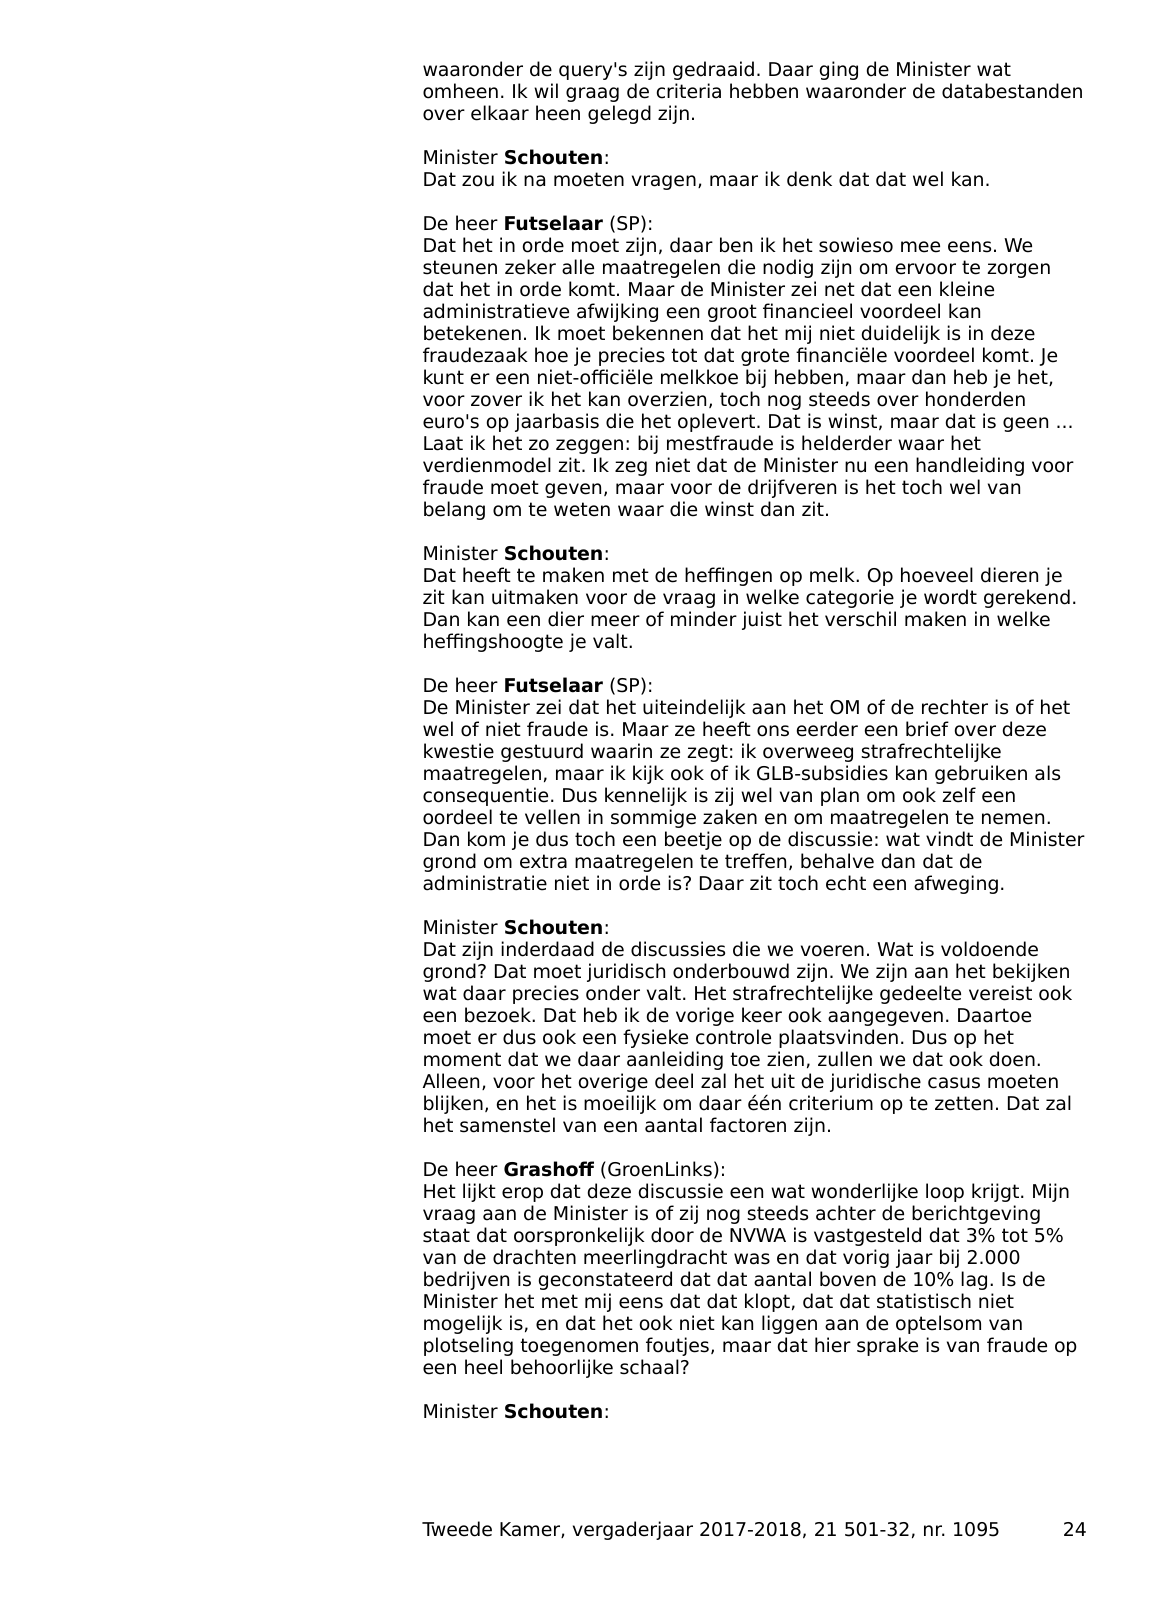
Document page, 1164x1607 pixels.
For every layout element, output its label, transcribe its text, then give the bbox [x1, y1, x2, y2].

text Dat zijn inderdaad de discussies die we voeren. Wat is voldoende grond? Dat moet juridisch onderbouwd zijn. We zijn aan het bekijken wat daar precies onder valt. Het strafrechtelijke gedeelte vereist ook een bezoek. Dat heb ik de vorige keer ook aangegeven. Daartoe moet er dus ook een fysieke controle plaatsvinden. Dus op het moment dat we daar aanleiding toe zien, zullen we dat ook doen. Alleen, voor het overige deel zal het uit de juridische casus moeten blijken, en het is moeilijk om daar één criterium op te zetten. Dat zal het samenstel van een aantal factoren zijn. [422, 939, 1087, 1137]
text Minister Schouten: [422, 1401, 1087, 1423]
text Minister Schouten: [422, 917, 1087, 939]
text Het lijkt erop dat deze discussie een wat wonderlijke loop krijgt. Mijn vraag aan de Minister is of zij nog steeds achter de berichtgeving staat dat oorspronkelijk door de NVWA is vastgesteld dat 3% tot 5% van de drachten meerlingdracht was en dat vorig jaar bij 2.000 bedrijven is geconstateerd dat dat aantal boven de 10% lag. Is de Minister het met mij eens dat dat klopt, dat dat statistisch niet mogelijk is, en dat het ook niet kan liggen aan de optelsom van plotseling toegenomen foutjes, maar dat hier sprake is van fraude op een heel behoorlijke schaal? [422, 1181, 1087, 1379]
text Minister Schouten: [422, 147, 1087, 169]
text Dat het in orde moet zijn, daar ben ik het sowieso mee eens. We steunen zeker alle maatregelen die nodig zijn om ervoor te zorgen dat het in orde komt. Maar de Minister zei net dat een kleine administratieve afwijking een groot financieel voordeel kan betekenen. Ik moet bekennen dat het mij niet duidelijk is in deze fraudezaak hoe je precies tot dat grote financiële voordeel komt. Je kunt er een niet-officiële melkkoe bij hebben, maar dan heb je het, voor zover ik het kan overzien, toch nog steeds over honderden euro's op jaarbasis die het oplevert. Dat is winst, maar dat is geen ... Laat ik het zo zeggen: bij mestfraude is helderder waar het verdienmodel zit. Ik zeg niet dat de Minister nu een handleiding voor fraude moet geven, maar voor de drijfveren is het toch wel van belang om te weten waar die winst dan zit. [422, 235, 1087, 521]
text Minister Schouten: [422, 543, 1087, 565]
text De heer Grashoff (GroenLinks): [422, 1159, 1087, 1181]
text De heer Futselaar (SP): [422, 213, 1087, 235]
text waaronder de query's zijn gedraaid. Daar ging de Minister wat omheen. Ik wil graag de criteria hebben waaronder de databestanden over elkaar heen gelegd zijn. [422, 59, 1087, 125]
text De Minister zei dat het uiteindelijk aan het OM of de rechter is of het wel of niet fraude is. Maar ze heeft ons eerder een brief over deze kwestie gestuurd waarin ze zegt: ik overweeg strafrechtelijke maatregelen, maar ik kijk ook of ik GLB-subsidies kan gebruiken als consequentie. Dus kennelijk is zij wel van plan om ook zelf een oordeel te vellen in sommige zaken en om maatregelen te nemen. Dan kom je dus toch een beetje op de discussie: wat vindt de Minister grond om extra maatregelen te treffen, behalve dan dat de administratie niet in orde is? Daar zit toch echt een afweging. [422, 697, 1087, 895]
text De heer Futselaar (SP): [422, 675, 1087, 697]
text Dat zou ik na moeten vragen, maar ik denk dat dat wel kan. [422, 169, 1087, 191]
text Dat heeft te maken met de heffingen op melk. Op hoeveel dieren je zit kan uitmaken voor de vraag in welke categorie je wordt gerekend. Dan kan een dier meer of minder juist het verschil maken in welke heffingshoogte je valt. [422, 565, 1087, 653]
